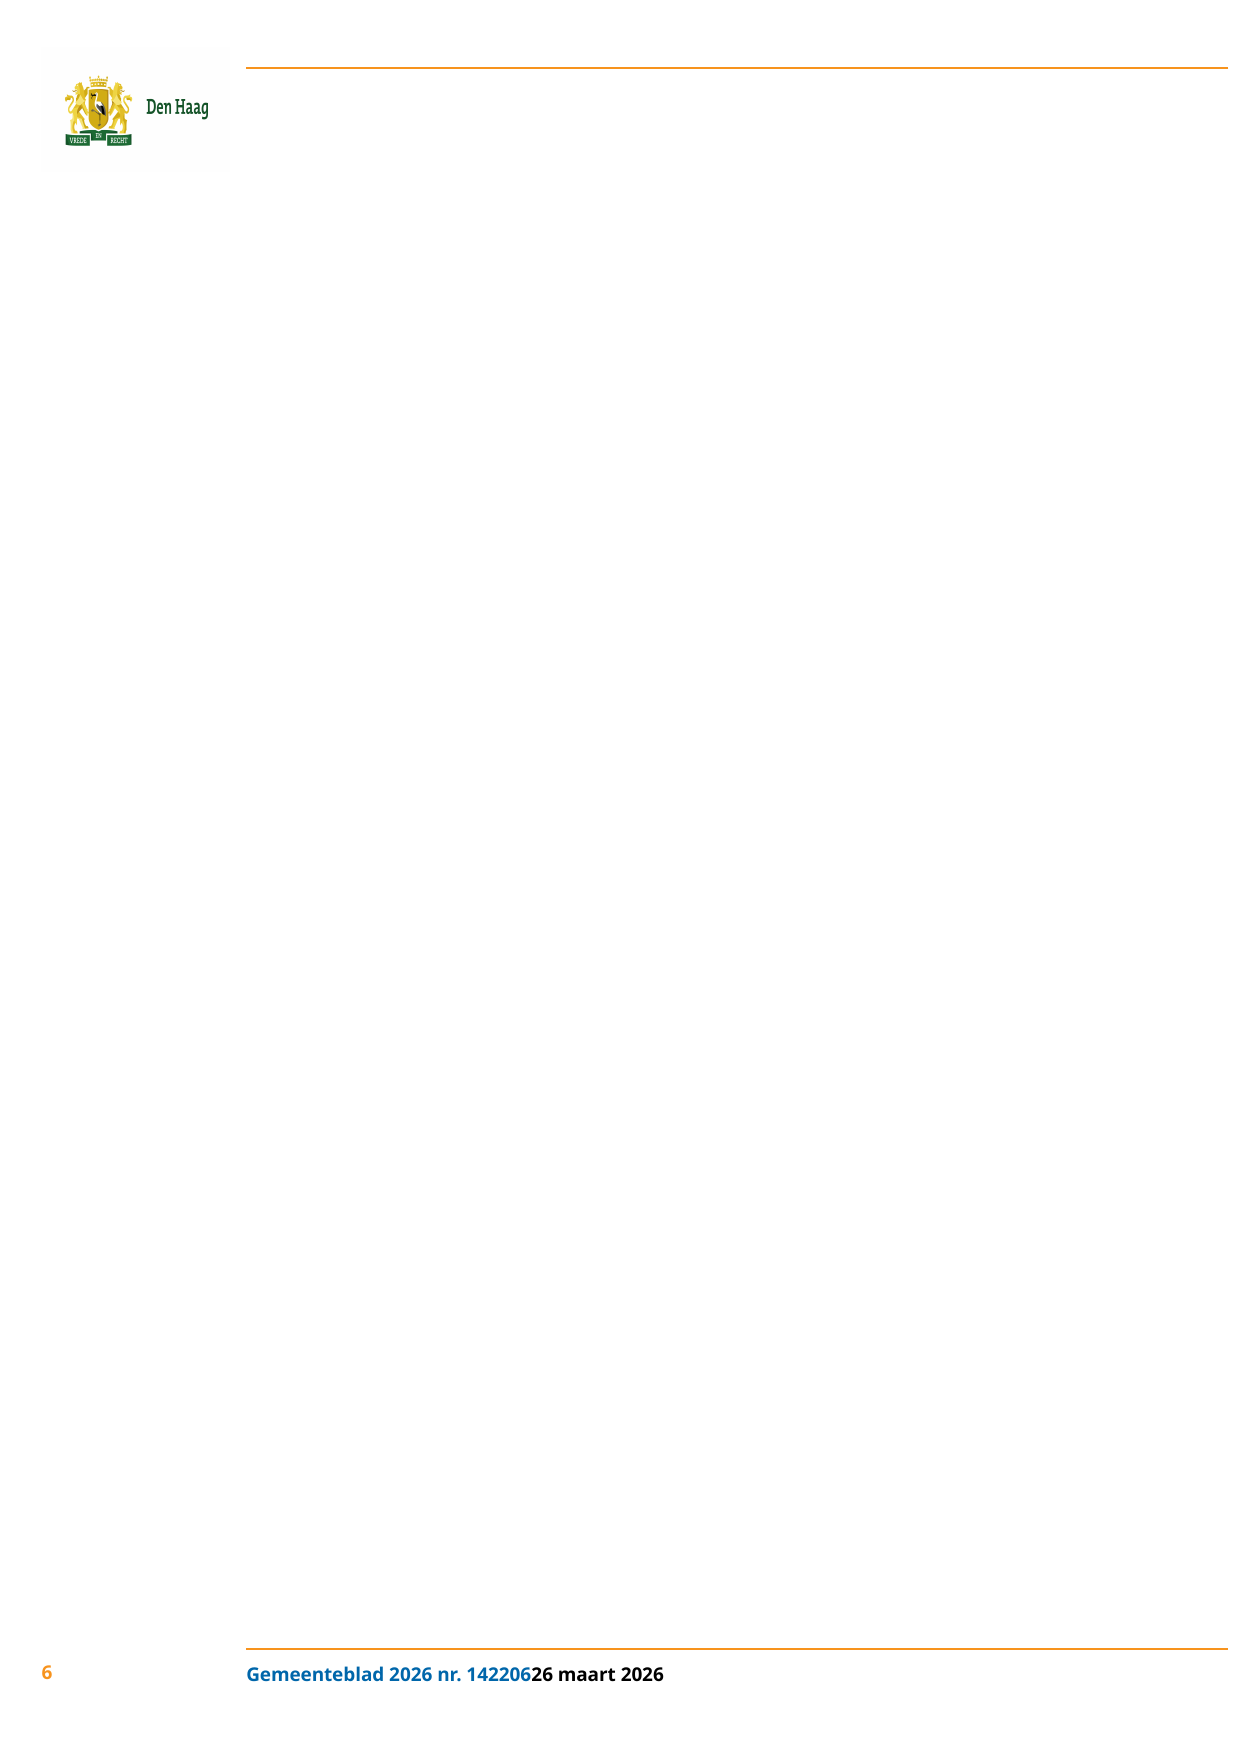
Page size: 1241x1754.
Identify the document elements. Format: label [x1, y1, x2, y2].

picture [41, 47, 231, 172]
